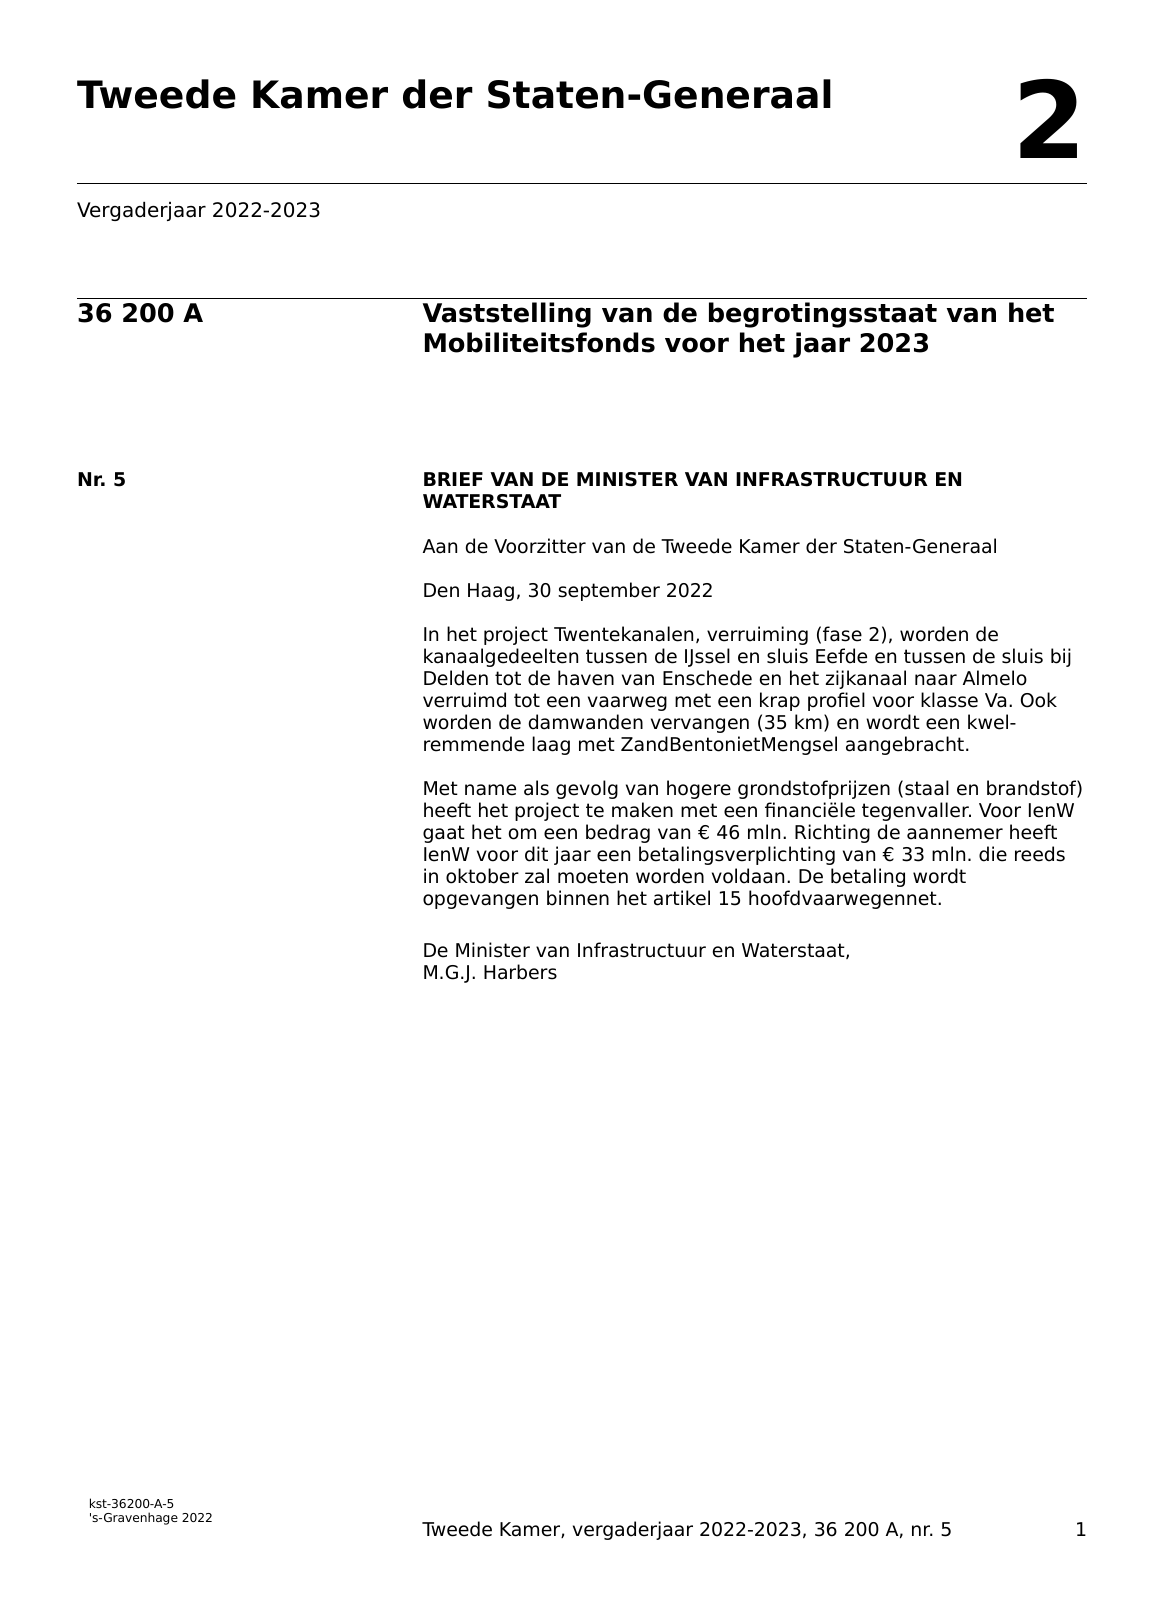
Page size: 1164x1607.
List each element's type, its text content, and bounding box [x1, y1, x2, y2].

table_header 2 [886, 59, 1087, 183]
table_header Tweede Kamer der Staten-Generaal [77, 59, 886, 183]
text kst-36200-A-5 [88, 1497, 323, 1511]
text Den Haag, 30 september 2022 [422, 580, 1087, 602]
text Met name als gevolg van hogere grondstofprijzen (staal en brandstof) heeft het project te maken met een financiële tegenvaller. Voor IenW gaat het om een bedrag van € 46 mln. Richting de aannemer heeft IenW voor dit jaar een betalingsverplichting van € 33 mln. die reeds in oktober zal moeten worden voldaan. De betaling wordt opgevangen binnen het artikel 15 hoofdvaarwegennet. [422, 778, 1087, 910]
subtitle Nr. 5 BRIEF VAN DE MINISTER VAN INFRASTRUCTUUR EN WATERSTAAT [77, 469, 1087, 513]
text Aan de Voorzitter van de Tweede Kamer der Staten-Generaal [422, 536, 1087, 557]
subtitle 36 200 A Vaststelling van de begrotingsstaat van het Mobiliteitsfonds voor het jaar 2023 [77, 299, 1087, 358]
text In het project Twentekanalen, verruiming (fase 2), worden de kanaalgedeelten tussen de IJssel en sluis Eefde en tussen de sluis bij Delden tot de haven van Enschede en het zijkanaal naar Almelo verruimd tot een vaarweg met een krap profiel voor klasse Va. Ook worden de damwanden vervangen (35 km) en wordt een kwel-remmende laag met ZandBentonietMengsel aangebracht. [422, 624, 1087, 756]
text De Minister van Infrastructuur en Waterstaat, M.G.J. Harbers [422, 940, 1087, 984]
text 's-Gravenhage 2022 [88, 1511, 323, 1525]
table_cell Vergaderjaar 2022-2023 [77, 184, 1087, 298]
